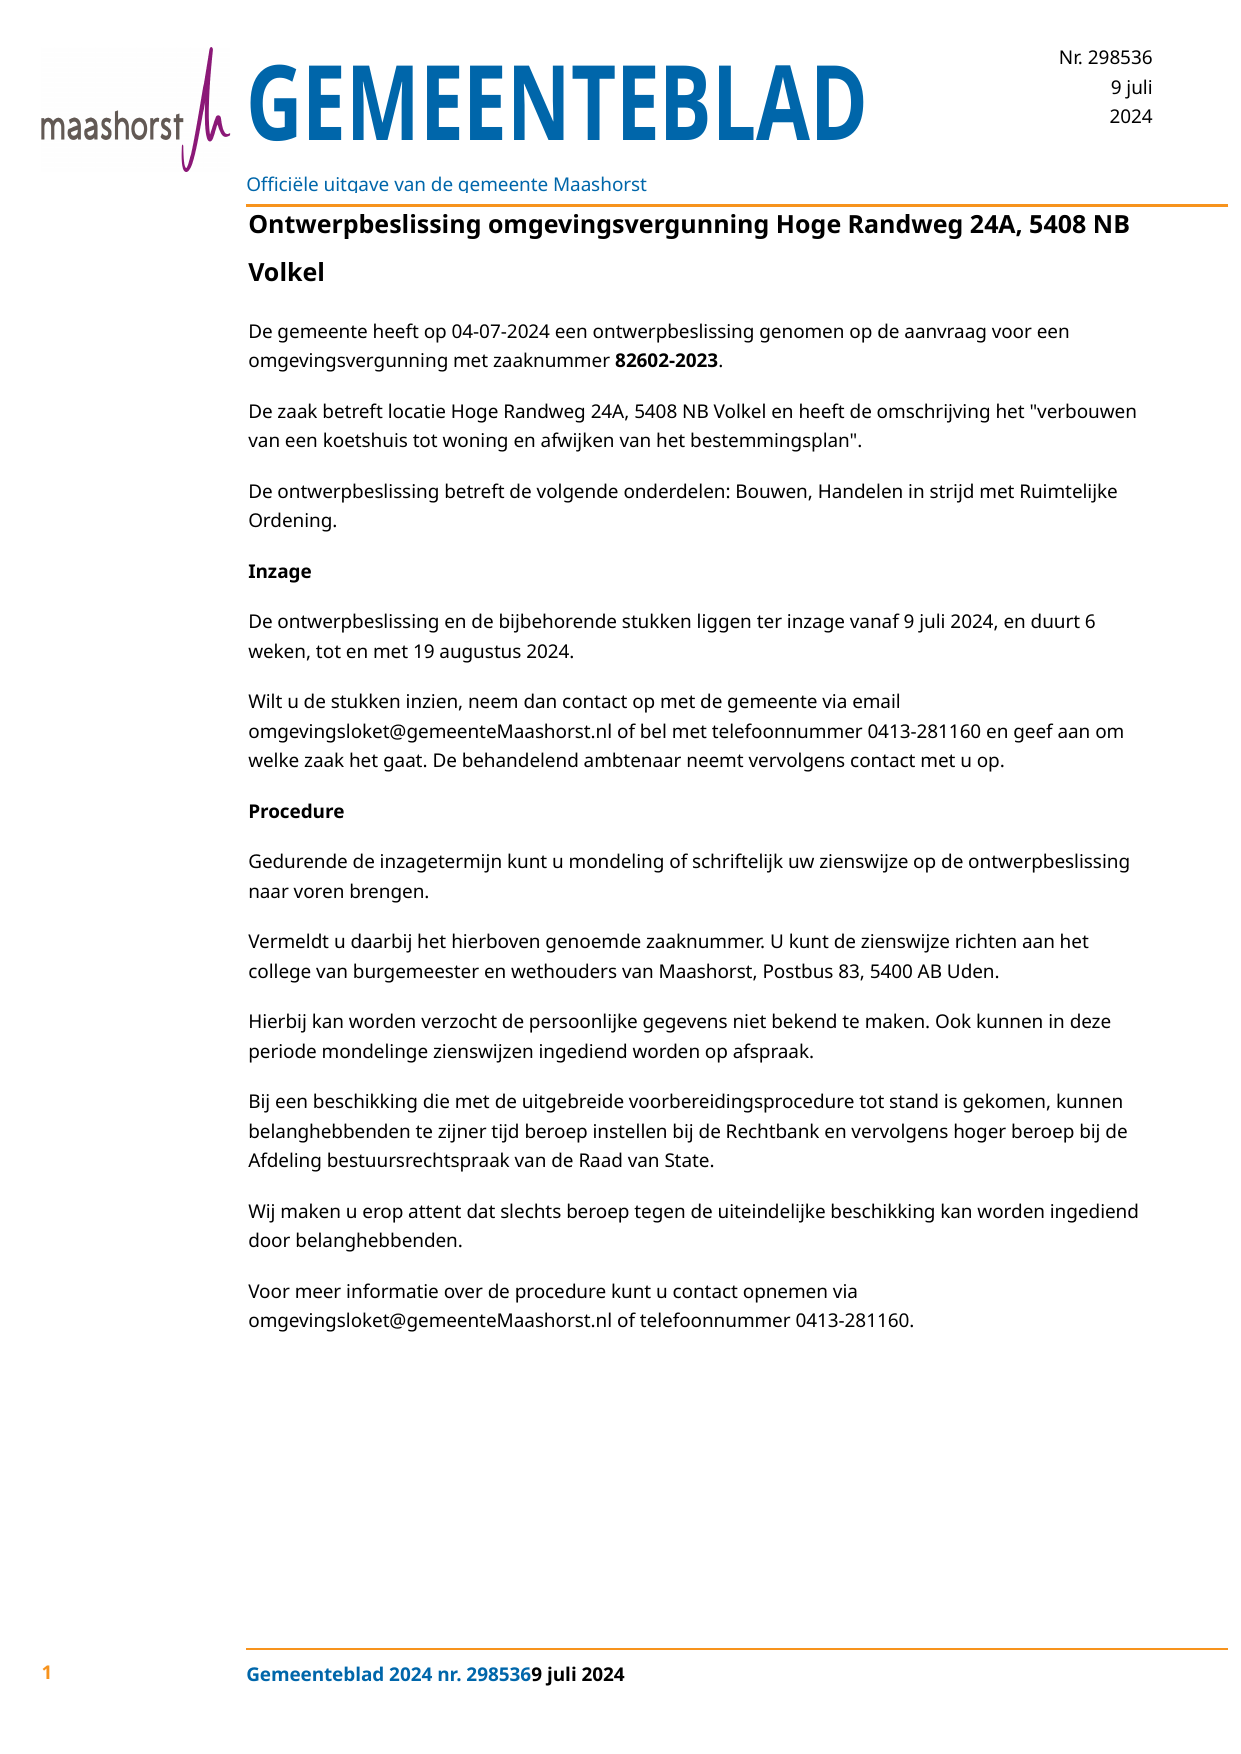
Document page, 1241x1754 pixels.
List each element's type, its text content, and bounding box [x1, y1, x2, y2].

text De gemeente heeft op 04-07-2024 een ontwerpbeslissing genomen op de aanvraag voor een omgevingsvergunning met zaaknummer 82602-2023. [248, 318, 1152, 373]
text Wilt u de stukken inzien, neem dan contact op met de gemeente via email omgevingsloket@gemeenteMaashorst.nl of bel met telefoonnummer 0413-281160 en geef aan om welke zaak het gaat. De behandelend ambtenaar neemt vervolgens contact met u op. [248, 688, 1152, 773]
text Ontwerpbeslissing omgevingsvergunning Hoge Randweg 24A, 5408 NB Volkel [248, 207, 1152, 288]
text Wij maken u erop attent dat slechts beroep tegen de uiteindelijke beschikking kan worden ingediend door belanghebbenden. [248, 1198, 1152, 1253]
text Vermeldt u daarbij het hierboven genoemde zaaknummer. U kunt de zienswijze richten aan het college van burgemeester en wethouders van Maashorst, Postbus 83, 5400 AB Uden. [248, 928, 1152, 984]
picture [41, 47, 231, 172]
text Voor meer informatie over de procedure kunt u contact opnemen via omgevingsloket@gemeenteMaashorst.nl of telefoonnummer 0413-281160. [248, 1278, 1152, 1333]
text Gedurende de inzagetermijn kunt u mondeling of schriftelijk uw zienswijze op de ontwerpbeslissing naar voren brengen. [248, 848, 1152, 904]
text De zaak betreft locatie Hoge Randweg 24A, 5408 NB Volkel en heeft de omschrijving het "verbouwen van een koetshuis tot woning en afwijken van het bestemmingsplan". [248, 398, 1152, 453]
text De ontwerpbeslissing en de bijbehorende stukken liggen ter inzage vanaf 9 juli 2024, en duurt 6 weken, tot en met 19 augustus 2024. [248, 608, 1152, 664]
text De ontwerpbeslissing betreft de volgende onderdelen: Bouwen, Handelen in strijd met Ruimtelijke Ordening. [248, 478, 1152, 533]
text Procedure [248, 798, 1152, 824]
text Hierbij kan worden verzocht de persoonlijke gegevens niet bekend te maken. Ook kunnen in deze periode mondelinge zienswijzen ingediend worden op afspraak. [248, 1008, 1152, 1064]
text Bij een beschikking die met de uitgebreide voorbereidingsprocedure tot stand is gekomen, kunnen belanghebbenden te zijner tijd beroep instellen bij de Rechtbank en vervolgens hoger beroep bij de Afdeling bestuursrechtspraak van de Raad van State. [248, 1088, 1152, 1173]
text Inzage [248, 558, 1152, 584]
